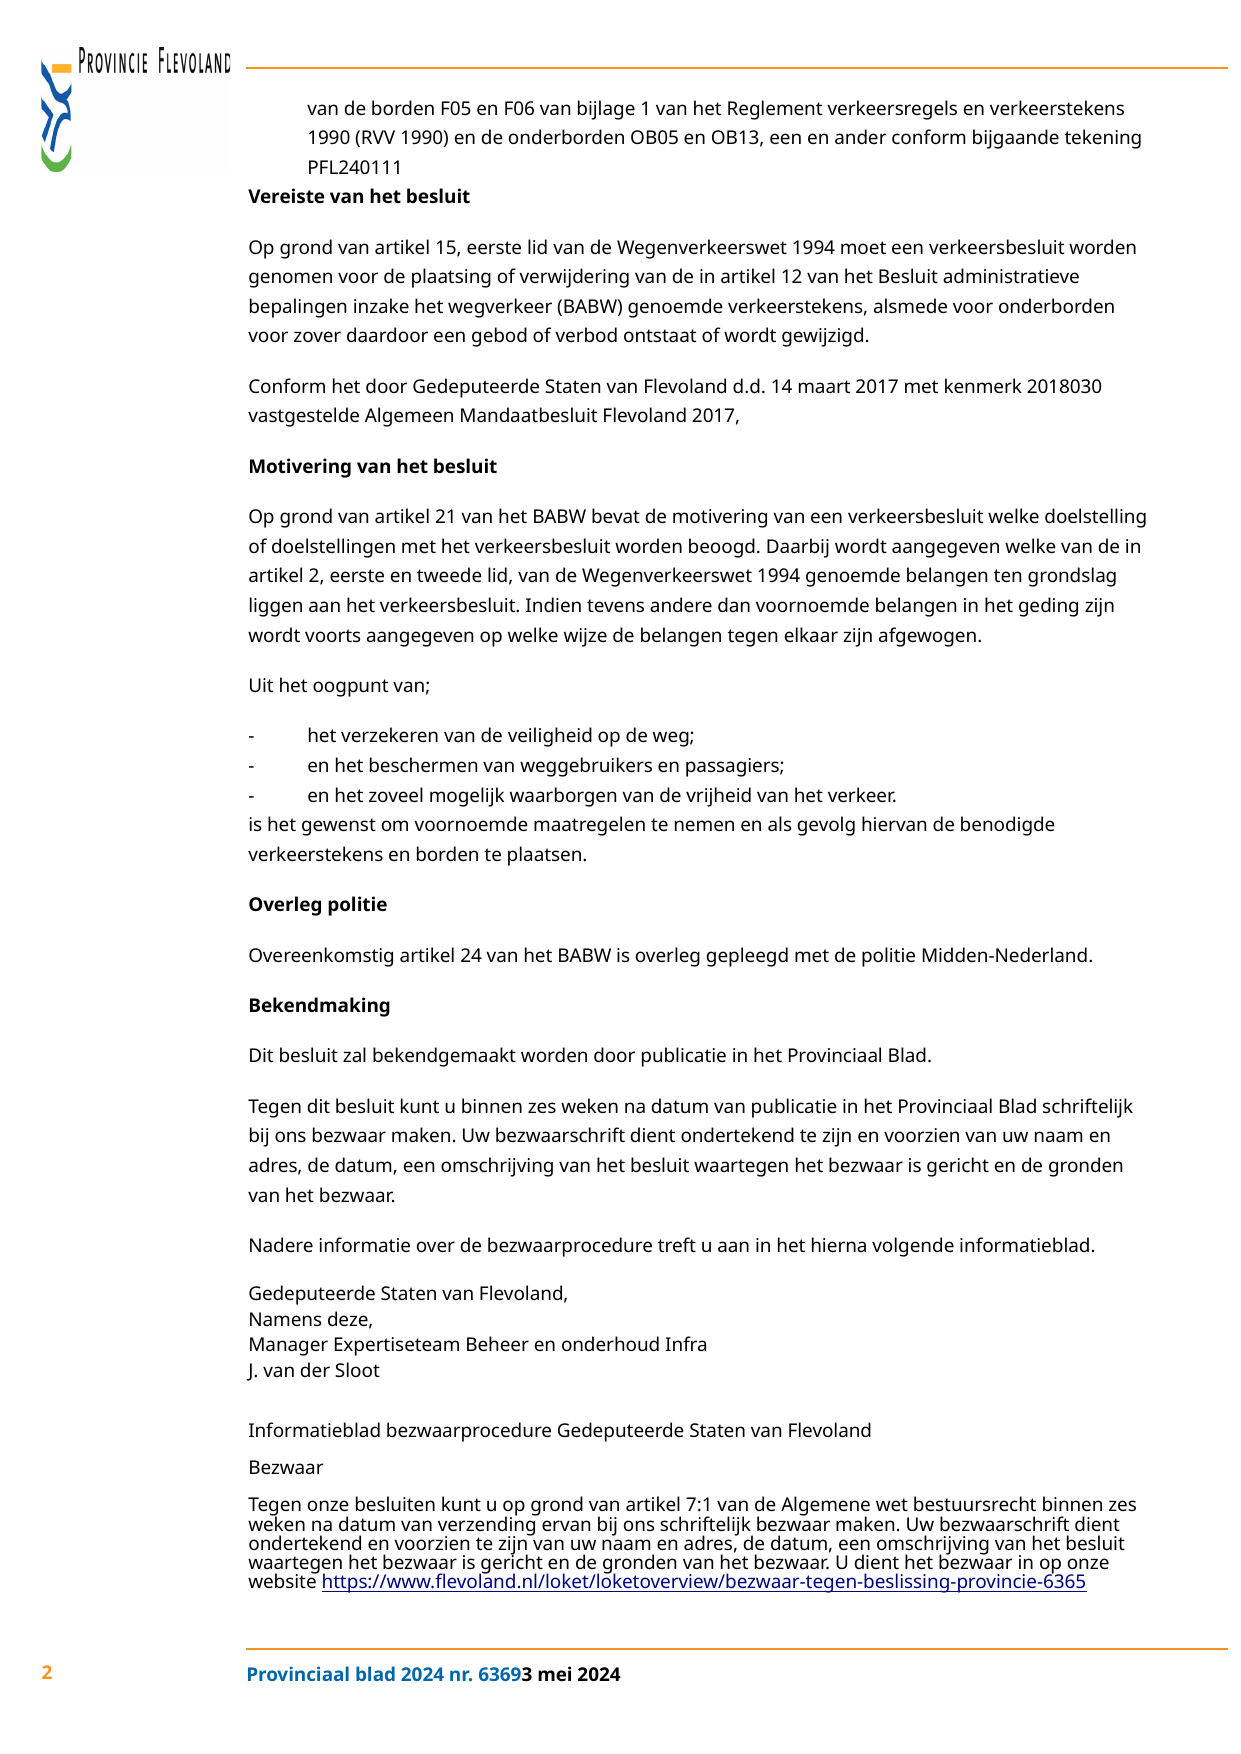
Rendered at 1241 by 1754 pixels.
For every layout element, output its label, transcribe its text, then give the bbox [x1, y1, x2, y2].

text is het gewenst om voornoemde maatregelen te nemen en als gevolg hiervan de benodigde verkeerstekens en borden te plaatsen. [248, 811, 1152, 867]
list het verzekeren van de veiligheid op de weg; [248, 723, 1152, 748]
text Informatieblad bezwaarprocedure Gedeputeerde Staten van Flevoland [248, 1422, 1152, 1442]
text Overleg politie [248, 891, 1152, 917]
text Op grond van artikel 15, eerste lid van de Wegenverkeerswet 1994 moet een verkeersbesluit worden genomen voor de plaatsing of verwijdering van de in artikel 12 van het Besluit administratieve bepalingen inzake het wegverkeer (BABW) genoemde verkeerstekens, alsmede voor onderborden voor zover daardoor een gebod of verbod ontstaat of wordt gewijzigd. [248, 234, 1152, 348]
text Tegen onze besluiten kunt u op grond van artikel 7:1 van de Algemene wet bestuursrecht binnen zes weken na datum van verzending ervan bij ons schriftelijk bezwaar maken. Uw bezwaarschrift dient ondertekend en voorzien te zijn van uw naam en adres, de datum, een omschrijving van het besluit waartegen het bezwaar is gericht en de gronden van het bezwaar. U dient het bezwaar in op onze website https://www.flevoland.nl/loket/loketoverview/bezwaar-tegen-beslissing-provincie-6365 [248, 1496, 1152, 1593]
text Op grond van artikel 21 van het BABW bevat de motivering van een verkeersbesluit welke doelstelling of doelstellingen met het verkeersbesluit worden beoogd. Daarbij wordt aangegeven welke van de in artikel 2, eerste en tweede lid, van de Wegenverkeerswet 1994 genoemde belangen ten grondslag liggen aan het verkeersbesluit. Indien tevens andere dan voornoemde belangen in het geding zijn wordt voorts aangegeven op welke wijze de belangen tegen elkaar zijn afgewogen. [248, 503, 1152, 648]
list van de borden F05 en F06 van bijlage 1 van het Reglement verkeersregels en verkeerstekens 1990 (RVV 1990) en de onderborden OB05 en OB13, een en ander conform bijgaande tekening PFL240111 [248, 95, 1152, 180]
text Motivering van het besluit [248, 453, 1152, 479]
picture [41, 47, 231, 172]
list en het beschermen van weggebruikers en passagiers; [248, 752, 1152, 778]
text Bezwaar [248, 1459, 1152, 1479]
list en het zoveel mogelijk waarborgen van de vrijheid van het verkeer. [248, 782, 1152, 808]
text Dit besluit zal bekendgemaakt worden door publicatie in het Provinciaal Blad. [248, 1043, 1152, 1068]
text Uit het oogpunt van; [248, 672, 1152, 698]
text Tegen dit besluit kunt u binnen zes weken na datum van publicatie in het Provinciaal Blad schriftelijk bij ons bezwaar maken. Uw bezwaarschrift dient ondertekend te zijn en voorzien van uw naam en adres, de datum, een omschrijving van het besluit waartegen het bezwaar is gericht en de gronden van het bezwaar. [248, 1093, 1152, 1208]
text Gedeputeerde Staten van Flevoland, [248, 1280, 1152, 1306]
text Overeenkomstig artikel 24 van het BABW is overleg gepleegd met de politie Midden-Nederland. [248, 942, 1152, 968]
text Bekendmaking [248, 992, 1152, 1018]
text Vereiste van het besluit [248, 183, 1152, 209]
text J. van der Sloot [248, 1357, 1152, 1383]
text Manager Expertiseteam Beheer en onderhoud Infra [248, 1332, 1152, 1357]
text Nadere informatie over de bezwaarprocedure treft u aan in het hierna volgende informatieblad. [248, 1232, 1152, 1258]
text Conform het door Gedeputeerde Staten van Flevoland d.d. 14 maart 2017 met kenmerk 2018030 vastgestelde Algemeen Mandaatbesluit Flevoland 2017, [248, 373, 1152, 428]
text Namens deze, [248, 1306, 1152, 1332]
